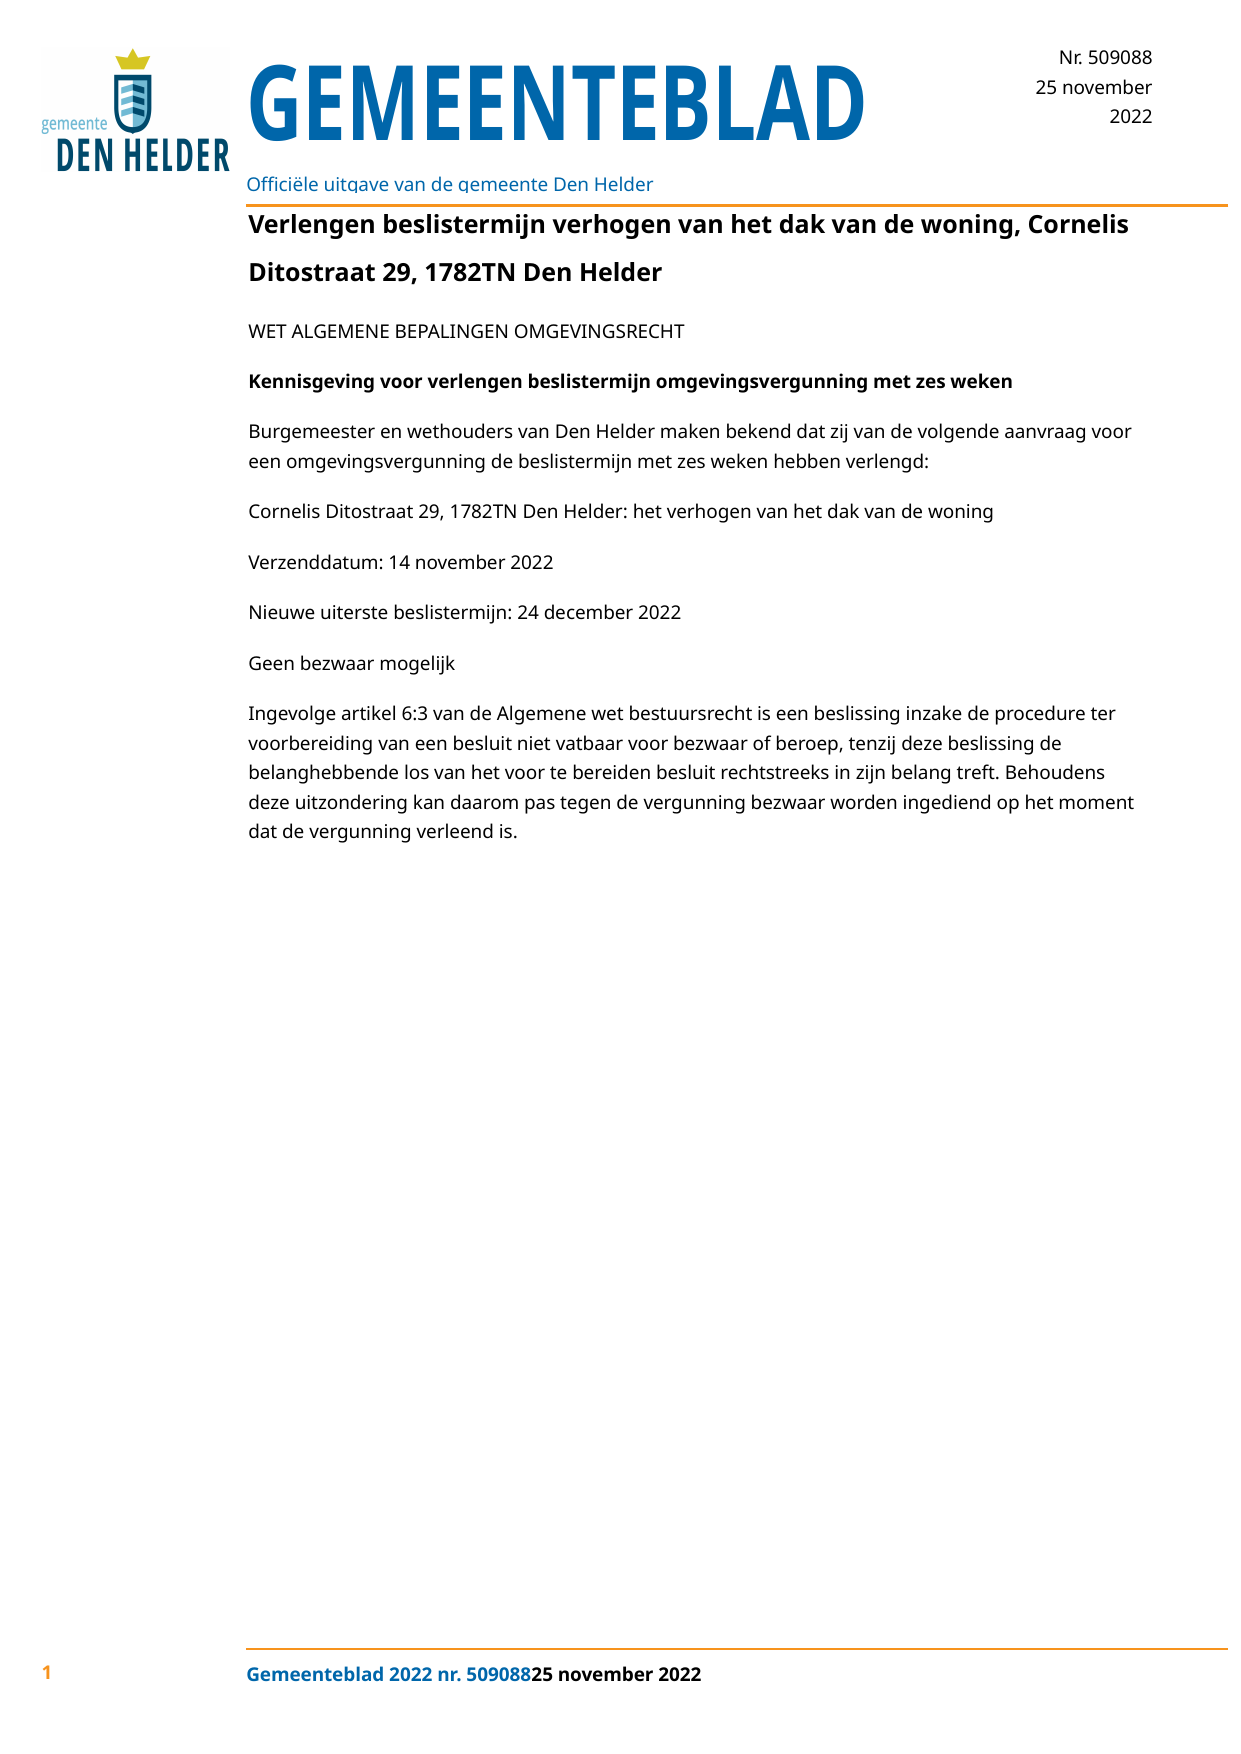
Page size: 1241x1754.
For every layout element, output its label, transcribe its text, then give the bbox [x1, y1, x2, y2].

text Nieuwe uiterste beslistermijn: 24 december 2022 [248, 599, 1152, 625]
text Cornelis Ditostraat 29, 1782TN Den Helder: het verhogen van het dak van de woning [248, 499, 1152, 524]
text Verlengen beslistermijn verhogen van het dak van de woning, Cornelis Ditostraat 29, 1782TN Den Helder [248, 207, 1152, 288]
picture [100, 154, 106, 172]
text WET ALGEMENE BEPALINGEN OMGEVINGSRECHT [248, 318, 1152, 344]
picture [130, 157, 135, 172]
text Burgemeester en wethouders van Den Helder maken bekend dat zij van de volgende aanvraag voor een omgevingsvergunning de beslistermijn met zes weken hebben verlengd: [248, 419, 1152, 474]
picture [182, 144, 187, 165]
picture [41, 47, 231, 172]
picture [220, 160, 224, 172]
text Geen bezwaar mogelijk [248, 650, 1152, 676]
text Ingevolge artikel 6:3 van de Algemene wet bestuursrecht is een beslissing inzake de procedure ter voorbereiding van een besluit niet vatbaar voor bezwaar of beroep, tenzij deze beslissing de belanghebbende los van het voor te bereiden besluit rechtstreeks in zijn belang treft. Behoudens deze uitzondering kan daarom pas tegen de vergunning bezwaar worden ingediend op het moment dat de vergunning verleend is. [248, 700, 1152, 844]
picture [63, 144, 68, 165]
text Verzenddatum: 14 november 2022 [248, 549, 1152, 575]
text Kennisgeving voor verlengen beslistermijn omgevingsvergunning met zes weken [248, 368, 1152, 394]
